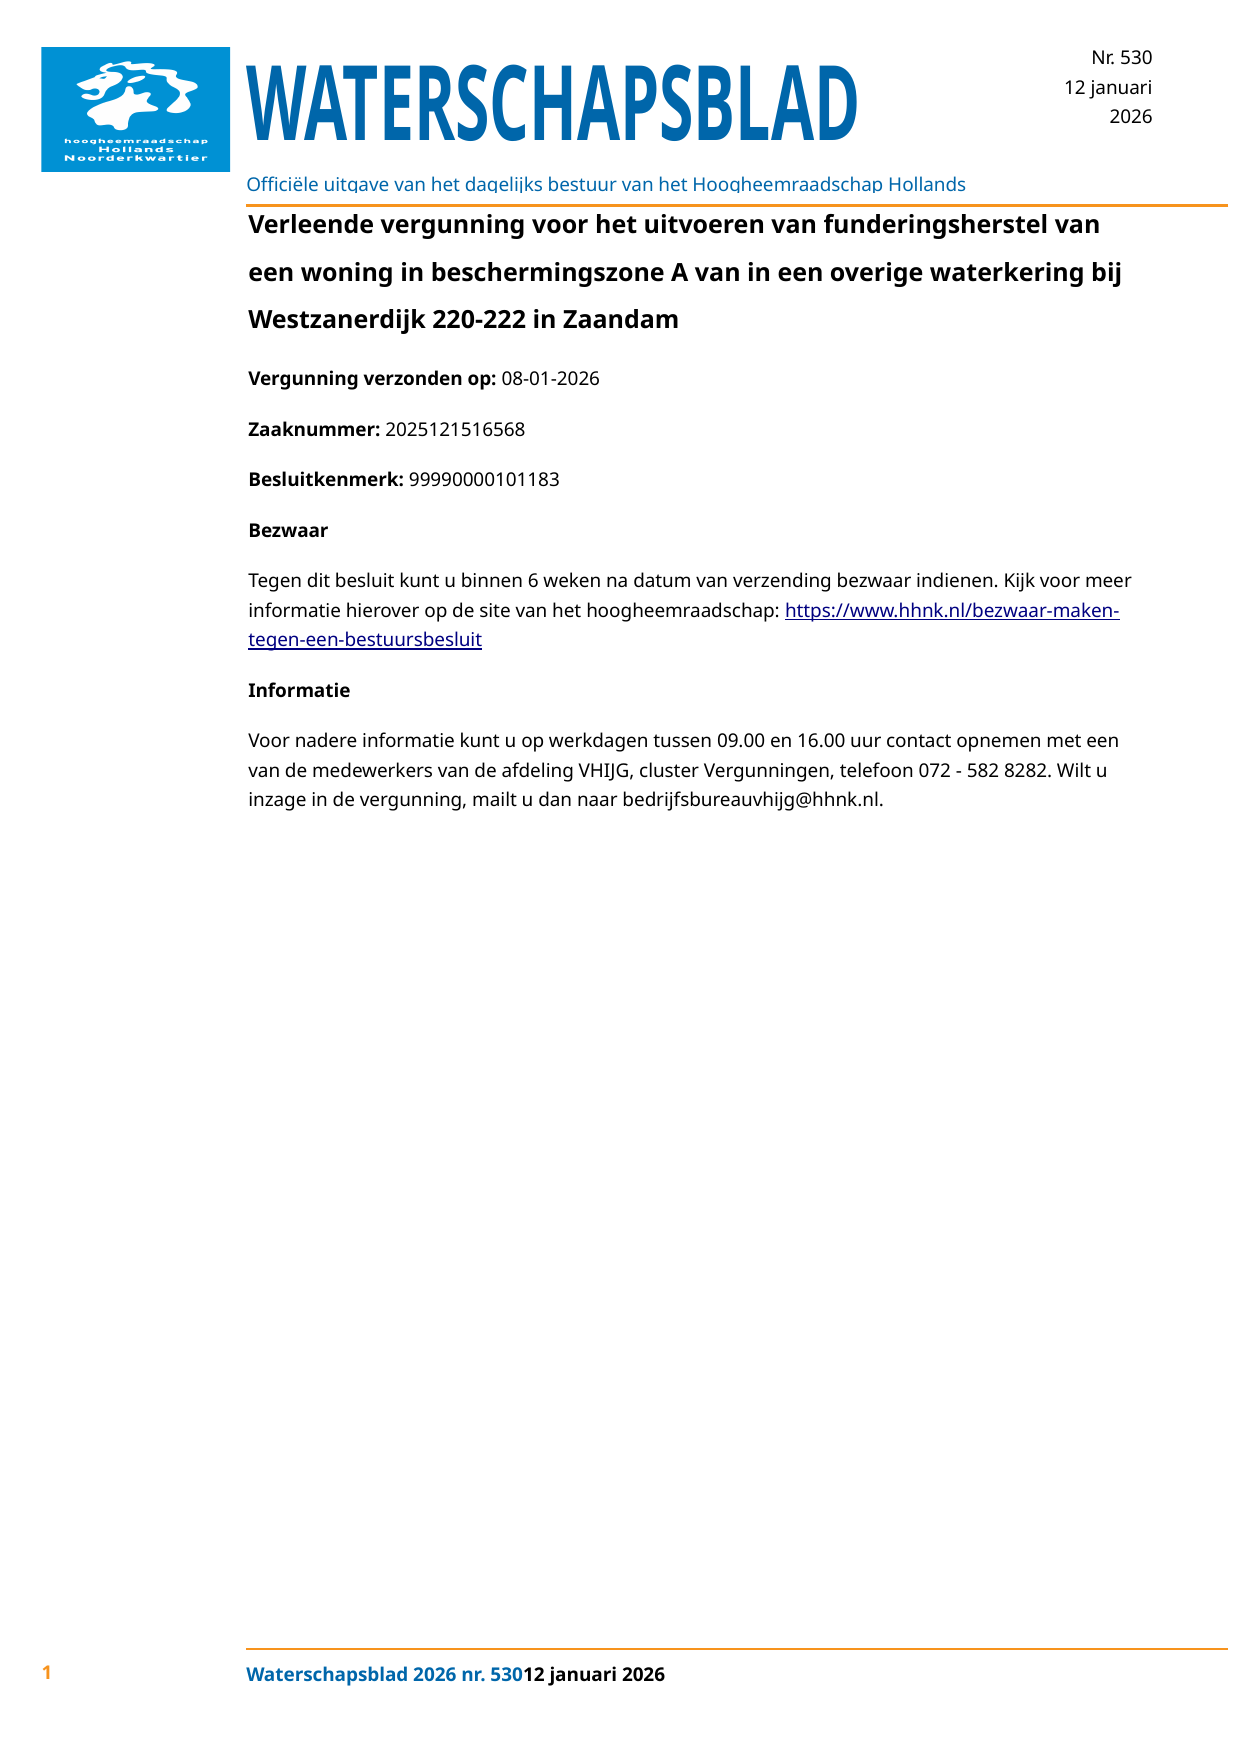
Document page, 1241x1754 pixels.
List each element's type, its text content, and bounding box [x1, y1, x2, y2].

picture [129, 76, 144, 82]
picture [88, 87, 157, 130]
text Tegen dit besluit kunt u binnen 6 weken na datum van verzending bezwaar indienen. Kijk voor meer informatie hierover op de site van het hoogheemraadschap: https://www.hhnk.nl/bezwaar-maken-tegen-een-bestuursbesluit [248, 567, 1152, 652]
text Zaaknummer: 2025121516568 [248, 416, 1152, 442]
picture [78, 64, 122, 99]
text Bezwaar [248, 517, 1152, 542]
picture [118, 62, 197, 112]
text Vergunning verzonden op: 08-01-2026 [248, 366, 1152, 391]
text Besluitkenmerk: 99990000101183 [248, 466, 1152, 492]
text Verleende vergunning voor het uitvoeren van funderingsherstel van een woning in beschermingszone A van in een overige waterkering bij Westzanerdijk 220-222 in Zaandam [248, 207, 1152, 336]
text Voor nadere informatie kunt u op werkdagen tussen 09.00 en 16.00 uur contact opnemen met een van de medewerkers van de afdeling VHIJG, cluster Vergunningen, telefoon 072 - 582 8282. Wilt u inzage in de vergunning, mailt u dan naar bedrijfsbureauvhijg@hhnk.nl. [248, 727, 1152, 812]
text Informatie [248, 677, 1152, 702]
